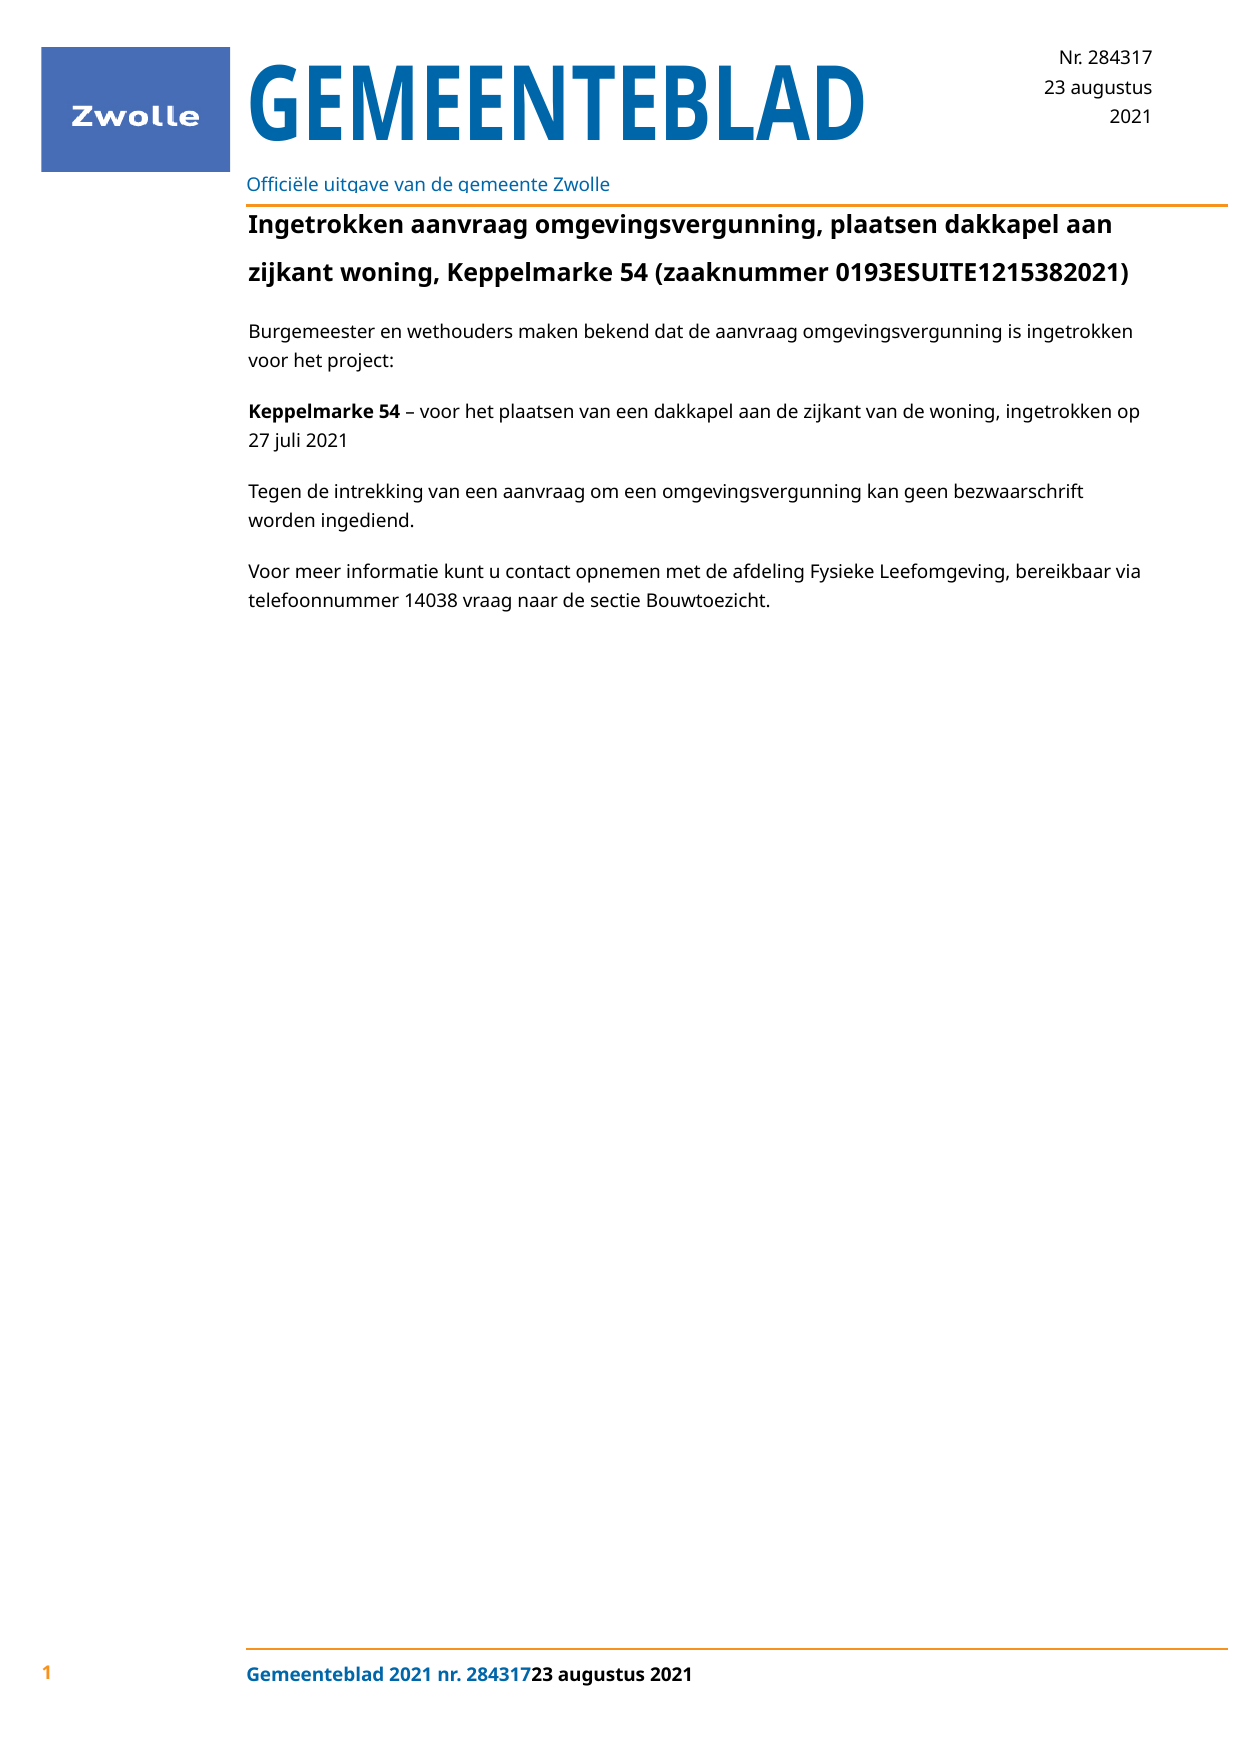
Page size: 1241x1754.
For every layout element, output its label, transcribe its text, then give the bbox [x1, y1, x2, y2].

text Keppelmarke 54 – voor het plaatsen van een dakkapel aan de zijkant van de woning, ingetrokken op 27 juli 2021 [248, 398, 1152, 453]
text Ingetrokken aanvraag omgevingsvergunning, plaatsen dakkapel aan zijkant woning, Keppelmarke 54 (zaaknummer 0193ESUITE1215382021) [248, 207, 1152, 288]
picture [41, 47, 231, 172]
text Burgemeester en wethouders maken bekend dat de aanvraag omgevingsvergunning is ingetrokken voor het project: [248, 318, 1152, 373]
text Voor meer informatie kunt u contact opnemen met de afdeling Fysieke Leefomgeving, bereikbaar via telefoonnummer 14038 vraag naar de sectie Bouwtoezicht. [248, 558, 1152, 613]
text Tegen de intrekking van een aanvraag om een omgevingsvergunning kan geen bezwaarschrift worden ingediend. [248, 478, 1152, 533]
